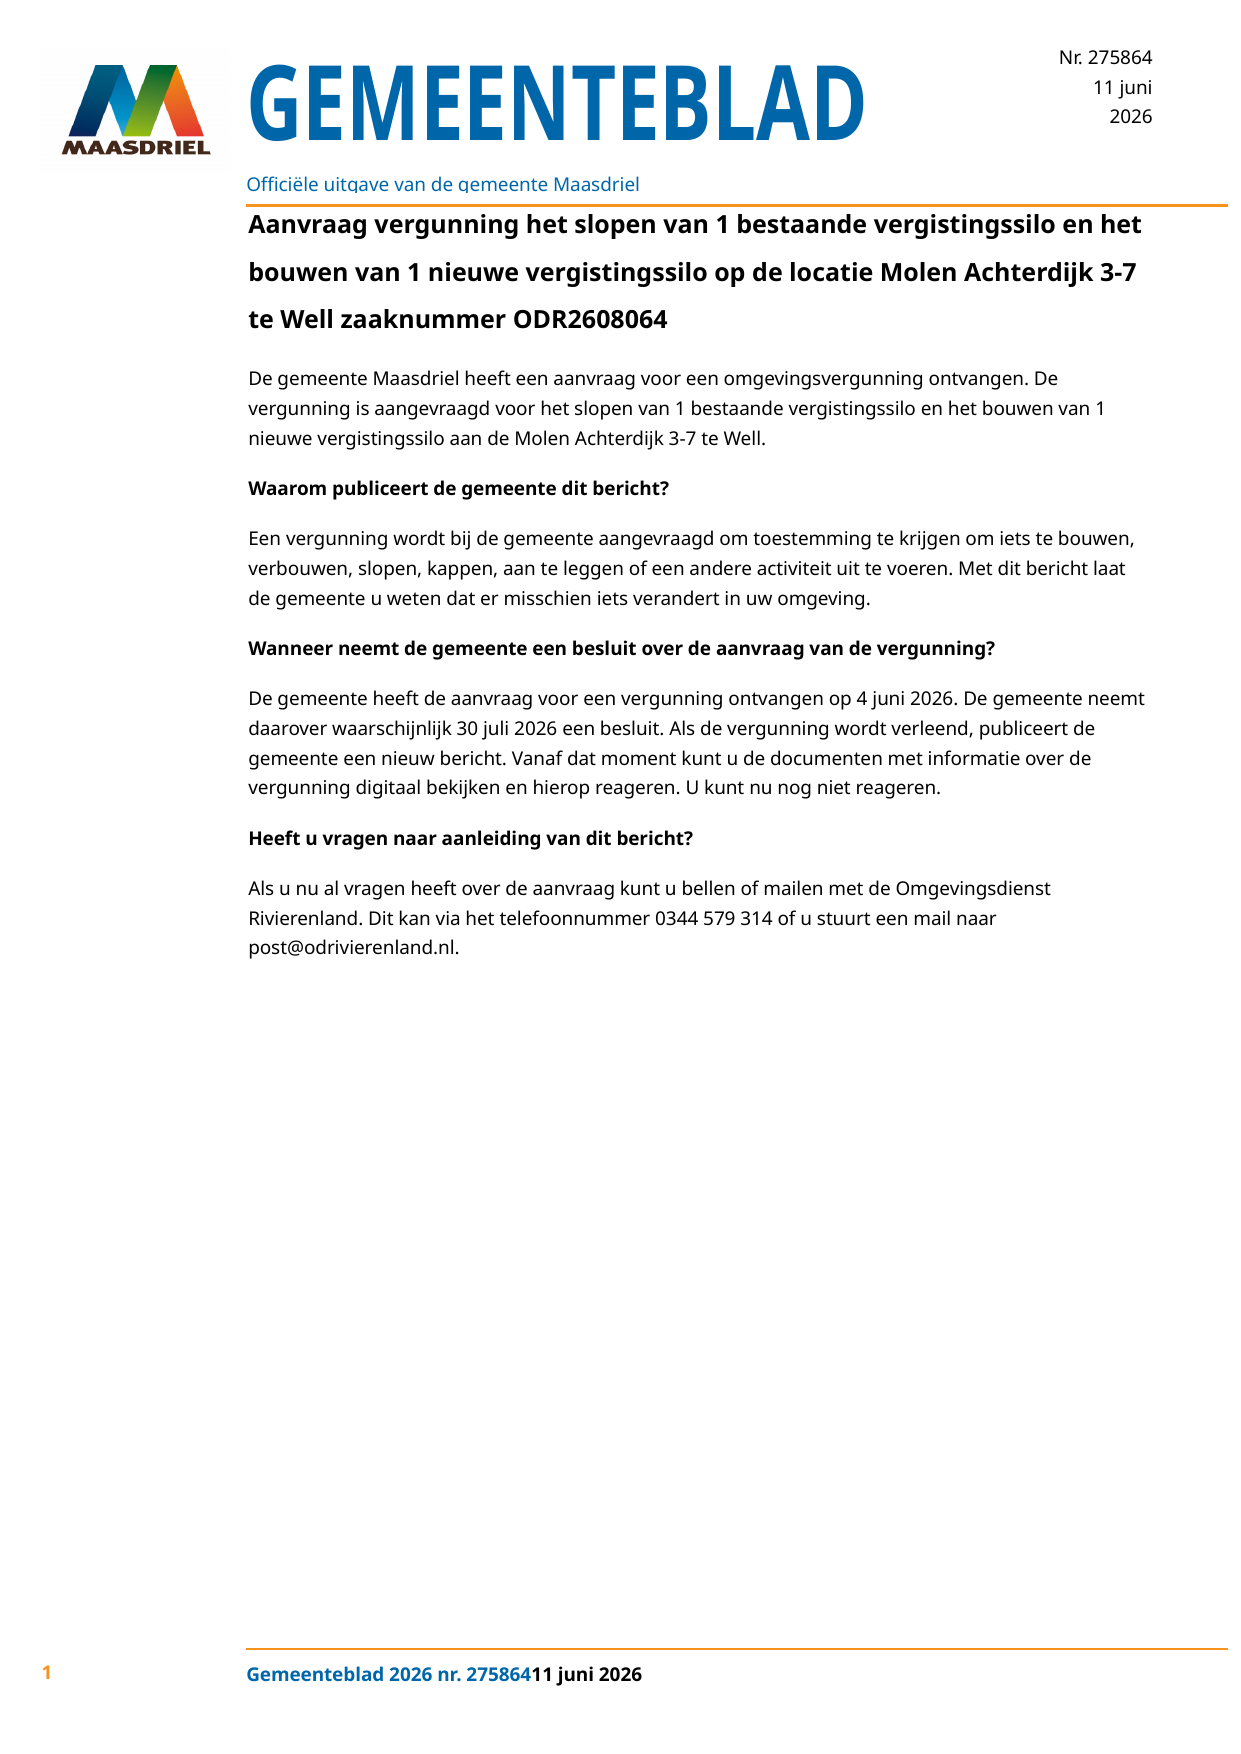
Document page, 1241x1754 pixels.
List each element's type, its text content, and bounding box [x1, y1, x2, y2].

text Een vergunning wordt bij de gemeente aangevraagd om toestemming te krijgen om iets te bouwen, verbouwen, slopen, kappen, aan te leggen of een andere activiteit uit te voeren. Met dit bericht laat de gemeente u weten dat er misschien iets verandert in uw omgeving. [248, 526, 1152, 610]
text Aanvraag vergunning het slopen van 1 bestaande vergistingssilo en het bouwen van 1 nieuwe vergistingssilo op de locatie Molen Achterdijk 3-7 te Well zaaknummer ODR2608064 [248, 207, 1152, 336]
picture [41, 47, 231, 172]
text Als u nu al vragen heeft over de aanvraag kunt u bellen of mailen met de Omgevingsdienst Rivierenland. Dit kan via het telefoonnummer 0344 579 314 of u stuurt een mail naar post@odrivierenland.nl. [248, 875, 1152, 960]
text De gemeente Maasdriel heeft een aanvraag voor een omgevingsvergunning ontvangen. De vergunning is aangevraagd voor het slopen van 1 bestaande vergistingssilo en het bouwen van 1 nieuwe vergistingssilo aan de Molen Achterdijk 3-7 te Well. [248, 366, 1152, 450]
text De gemeente heeft de aanvraag voor een vergunning ontvangen op 4 juni 2026. De gemeente neemt daarover waarschijnlijk 30 juli 2026 een besluit. Als de vergunning wordt verleend, publiceert de gemeente een nieuw bericht. Vanaf dat moment kunt u de documenten met informatie over de vergunning digitaal bekijken en hierop reageren. U kunt nu nog niet reageren. [248, 686, 1152, 800]
text Wanneer neemt de gemeente een besluit over de aanvraag van de vergunning? [248, 635, 1152, 661]
text Waarom publiceert de gemeente dit bericht? [248, 475, 1152, 501]
text Heeft u vragen naar aanleiding van dit bericht? [248, 825, 1152, 850]
